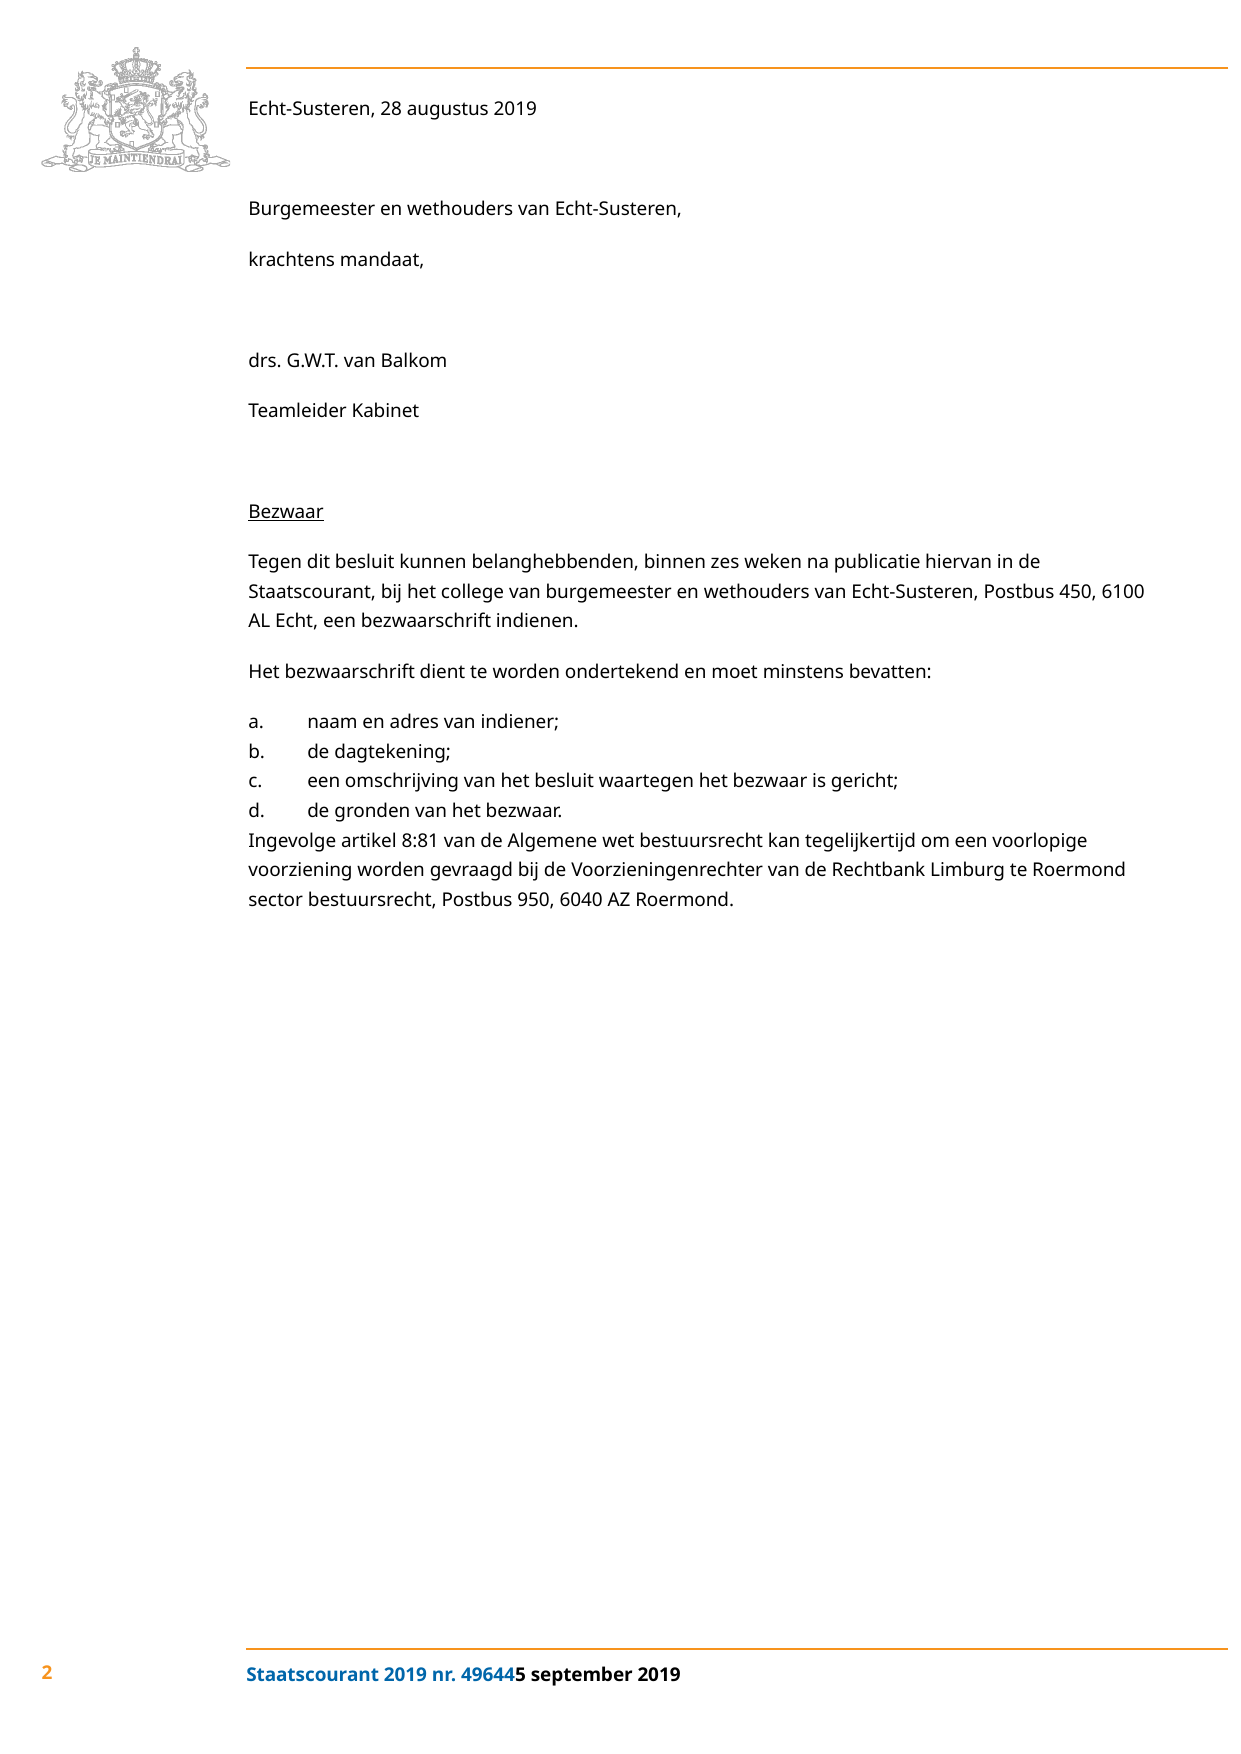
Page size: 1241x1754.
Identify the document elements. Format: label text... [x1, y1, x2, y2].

list naam en adres van indiener; [248, 708, 1152, 734]
text Het bezwaarschrift dient te worden ondertekend en moet minstens bevatten: [248, 658, 1152, 684]
list de gronden van het bezwaar. [248, 797, 1152, 823]
list de dagtekening; [248, 738, 1152, 764]
text Teamleider Kabinet [248, 397, 1152, 423]
text Bezwaar [248, 498, 1152, 524]
text Ingevolge artikel 8:81 van de Algemene wet bestuursrecht kan tegelijkertijd om een voorlopige voorziening worden gevraagd bij de Voorzieningenrechter van de Rechtbank Limburg te Roermond sector bestuursrecht, Postbus 950, 6040 AZ Roermond. [248, 827, 1152, 912]
text Echt-Susteren, 28 augustus 2019 [248, 95, 1152, 121]
text Burgemeester en wethouders van Echt-Susteren, [248, 196, 1152, 221]
text drs. G.W.T. van Balkom [248, 347, 1152, 373]
text krachtens mandaat, [248, 246, 1152, 272]
list een omschrijving van het besluit waartegen het bezwaar is gericht; [248, 768, 1152, 793]
picture [41, 47, 231, 172]
text Tegen dit besluit kunnen belanghebbenden, binnen zes weken na publicatie hiervan in de Staatscourant, bij het college van burgemeester en wethouders van Echt-Susteren, Postbus 450, 6100 AL Echt, een bezwaarschrift indienen. [248, 548, 1152, 633]
